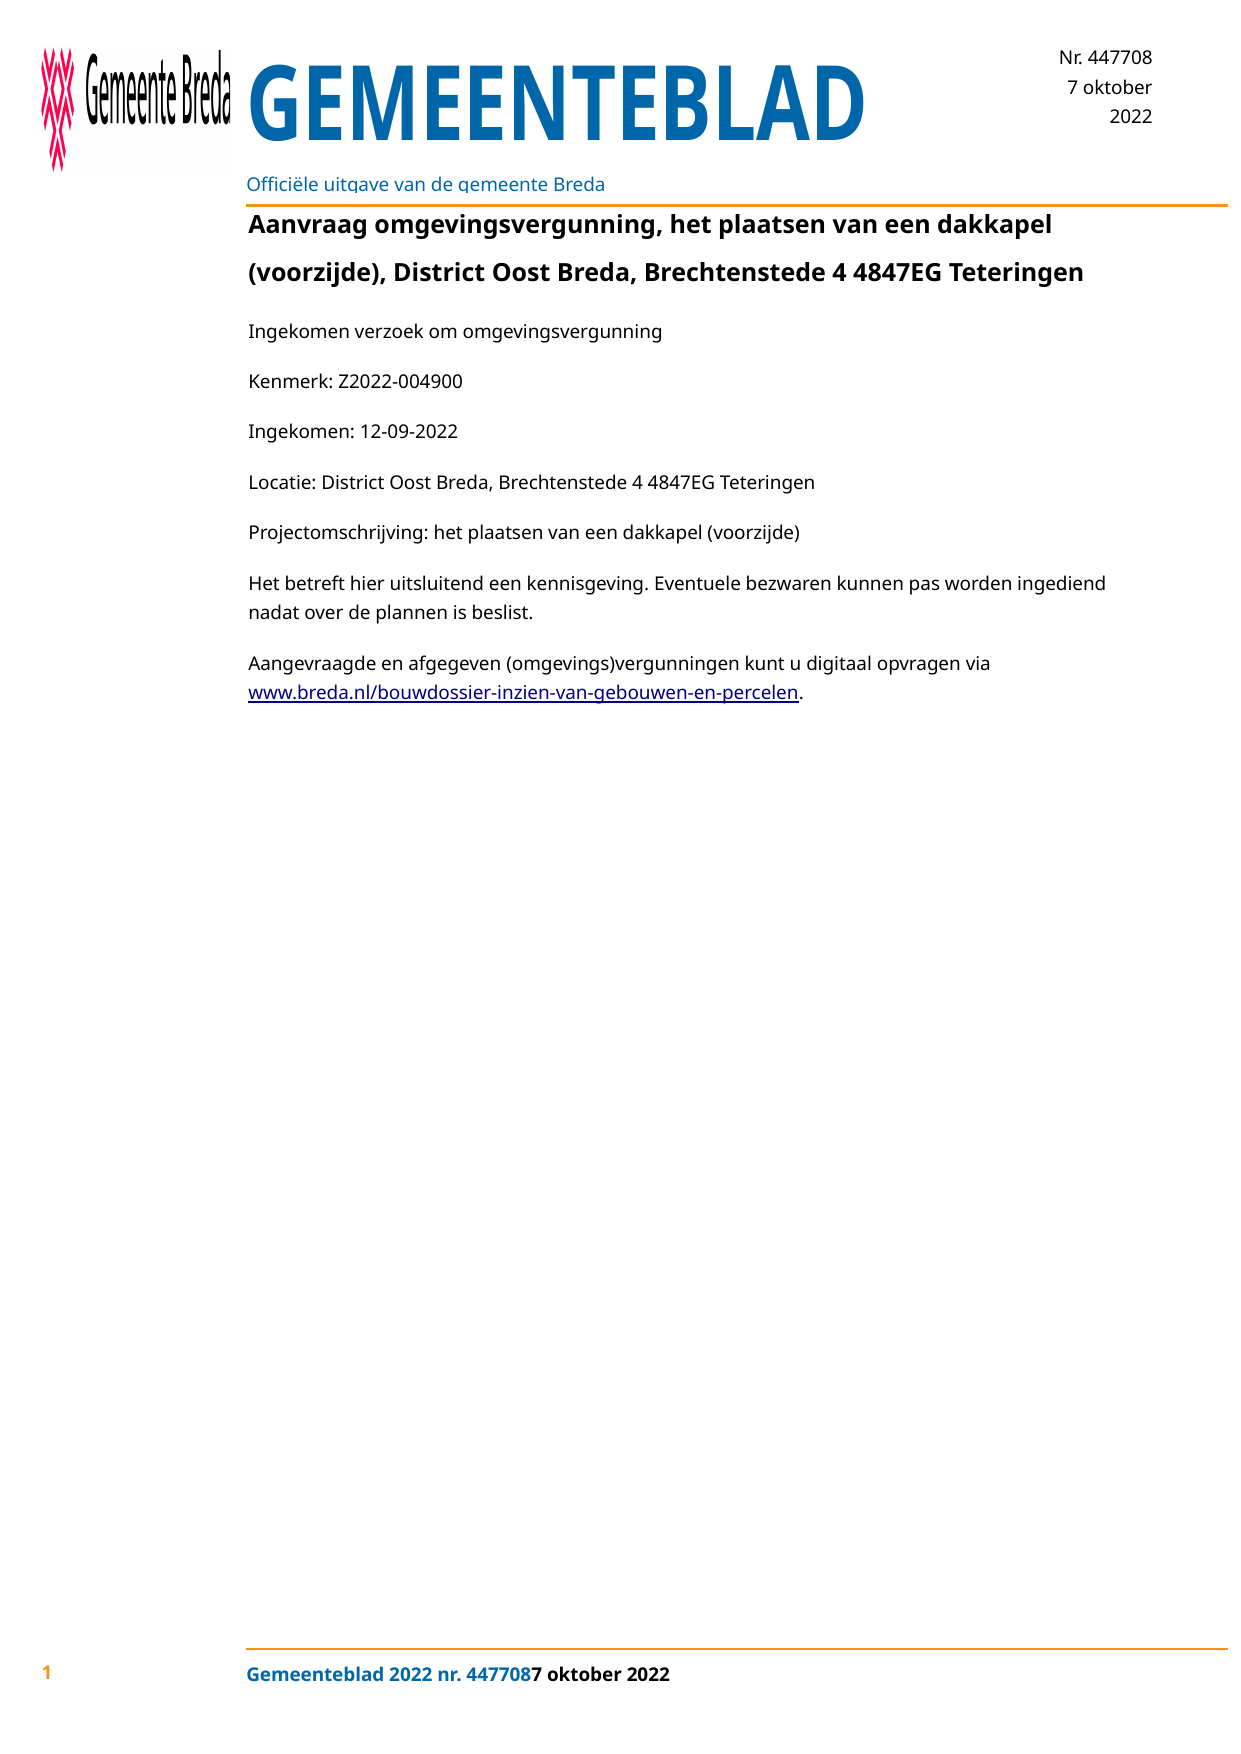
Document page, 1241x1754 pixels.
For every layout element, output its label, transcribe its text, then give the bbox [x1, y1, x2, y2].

text Projectomschrijving: het plaatsen van een dakkapel (voorzijde) [248, 519, 1152, 545]
text Het betreft hier uitsluitend een kennisgeving. Eventuele bezwaren kunnen pas worden ingediend nadat over de plannen is beslist. [248, 570, 1152, 625]
text Locatie: District Oost Breda, Brechtenstede 4 4847EG Teteringen [248, 469, 1152, 495]
text Aanvraag omgevingsvergunning, het plaatsen van een dakkapel (voorzijde), District Oost Breda, Brechtenstede 4 4847EG Teteringen [248, 207, 1152, 288]
text Ingekomen: 12-09-2022 [248, 419, 1152, 444]
picture [41, 47, 231, 172]
text Kenmerk: Z2022-004900 [248, 368, 1152, 394]
text Ingekomen verzoek om omgevingsvergunning [248, 318, 1152, 344]
text Aangevraagde en afgegeven (omgevings)vergunningen kunt u digitaal opvragen via www.breda.nl/bouwdossier-inzien-van-gebouwen-en-percelen. [248, 650, 1152, 705]
